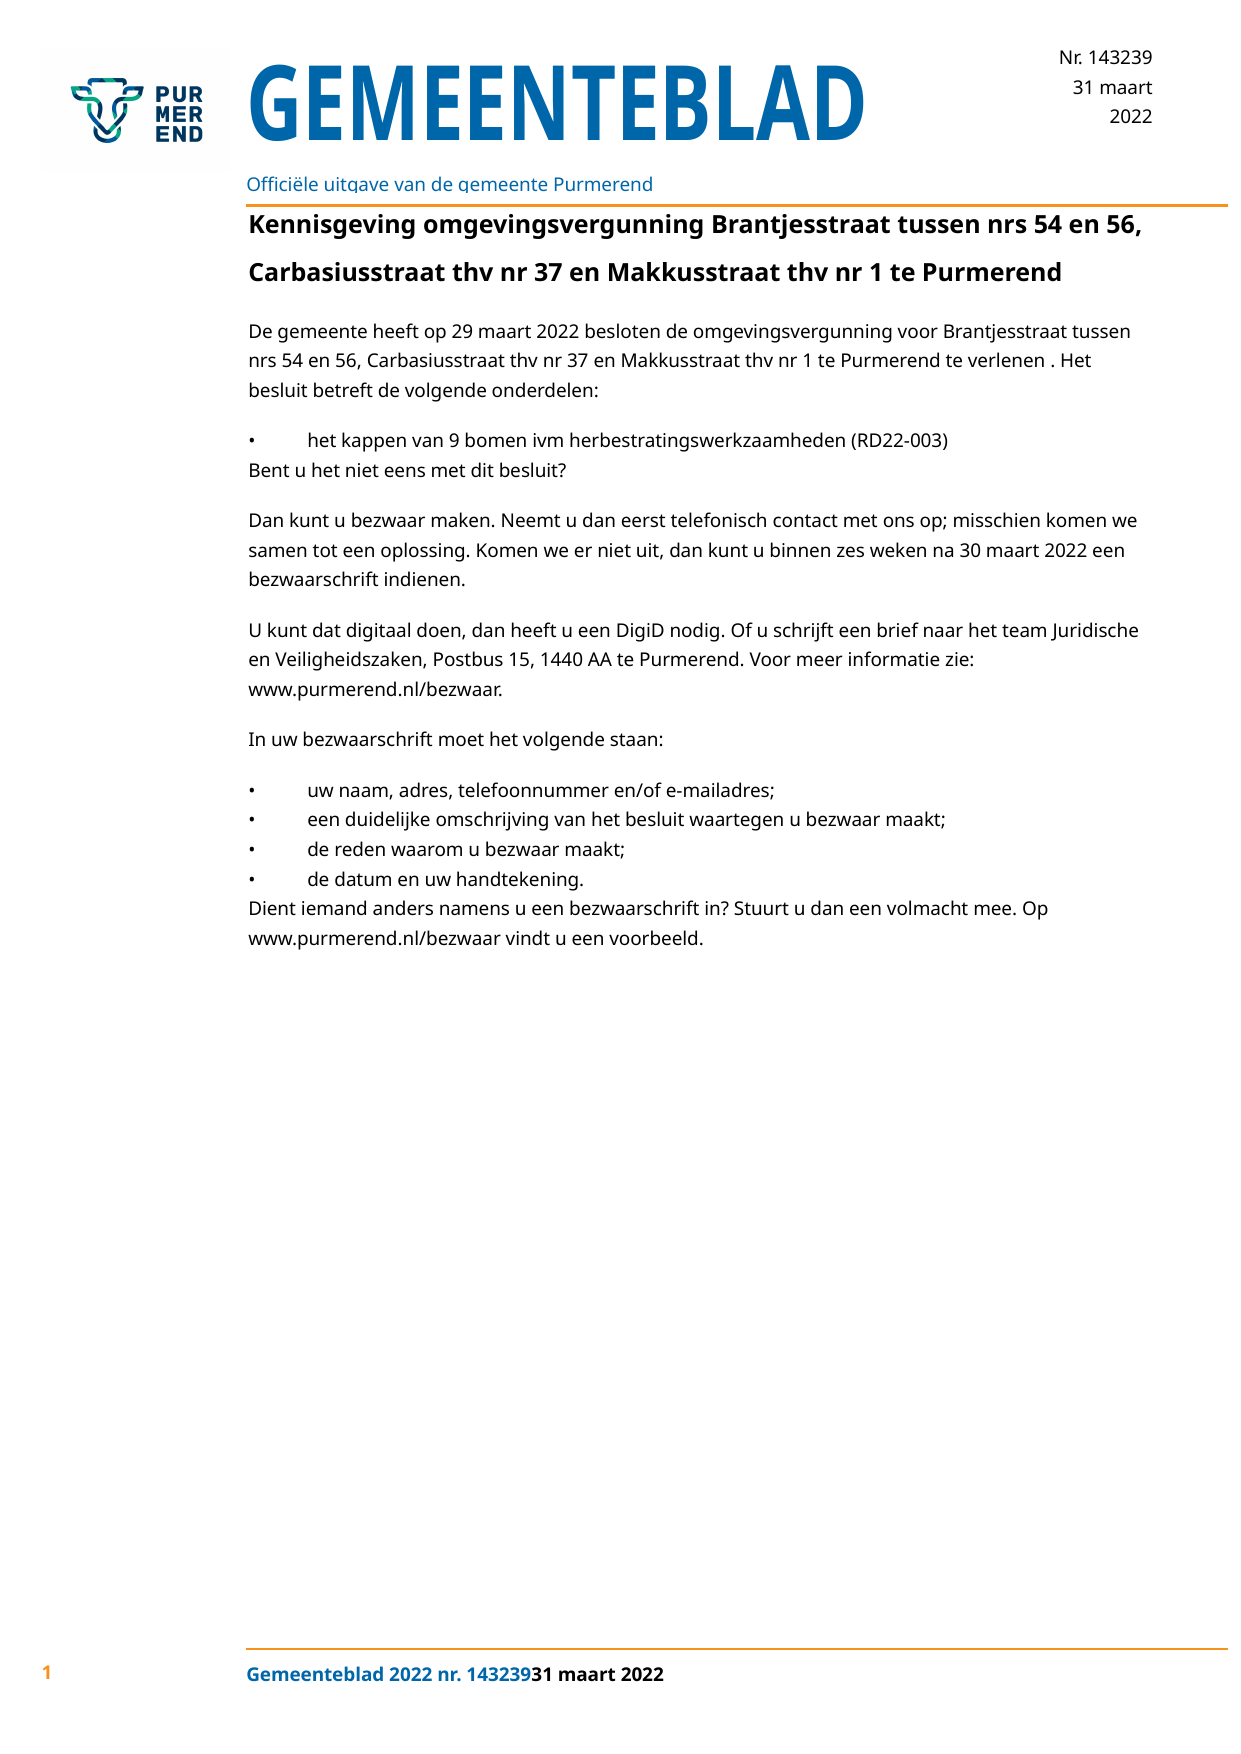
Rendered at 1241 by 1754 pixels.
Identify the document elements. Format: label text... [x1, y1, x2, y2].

text U kunt dat digitaal doen, dan heeft u een DigiD nodig. Of u schrijft een brief naar het team Juridische en Veiligheidszaken, Postbus 15, 1440 AA te Purmerend. Voor meer informatie zie: www.purmerend.nl/bezwaar. [248, 617, 1152, 702]
text Dan kunt u bezwaar maken. Neemt u dan eerst telefonisch contact met ons op; misschien komen we samen tot een oplossing. Komen we er niet uit, dan kunt u binnen zes weken na 30 maart 2022 een bezwaarschrift indienen. [248, 507, 1152, 592]
list de datum en uw handtekening. [248, 866, 1152, 892]
text In uw bezwaarschrift moet het volgende staan: [248, 727, 1152, 752]
picture [41, 47, 231, 172]
text Dient iemand anders namens u een bezwaarschrift in? Stuurt u dan een volmacht mee. Op www.purmerend.nl/bezwaar vindt u een voorbeeld. [248, 895, 1152, 951]
list uw naam, adres, telefoonnummer en/of e-mailadres; [248, 777, 1152, 803]
list de reden waarom u bezwaar maakt; [248, 836, 1152, 862]
text Bent u het niet eens met dit besluit? [248, 457, 1152, 483]
list een duidelijke omschrijving van het besluit waartegen u bezwaar maakt; [248, 807, 1152, 832]
list het kappen van 9 bomen ivm herbestratingswerkzaamheden (RD22-003) [248, 427, 1152, 453]
text Kennisgeving omgevingsvergunning Brantjesstraat tussen nrs 54 en 56, Carbasiusstraat thv nr 37 en Makkusstraat thv nr 1 te Purmerend [248, 207, 1152, 288]
text De gemeente heeft op 29 maart 2022 besloten de omgevingsvergunning voor Brantjesstraat tussen nrs 54 en 56, Carbasiusstraat thv nr 37 en Makkusstraat thv nr 1 te Purmerend te verlenen . Het besluit betreft de volgende onderdelen: [248, 318, 1152, 403]
